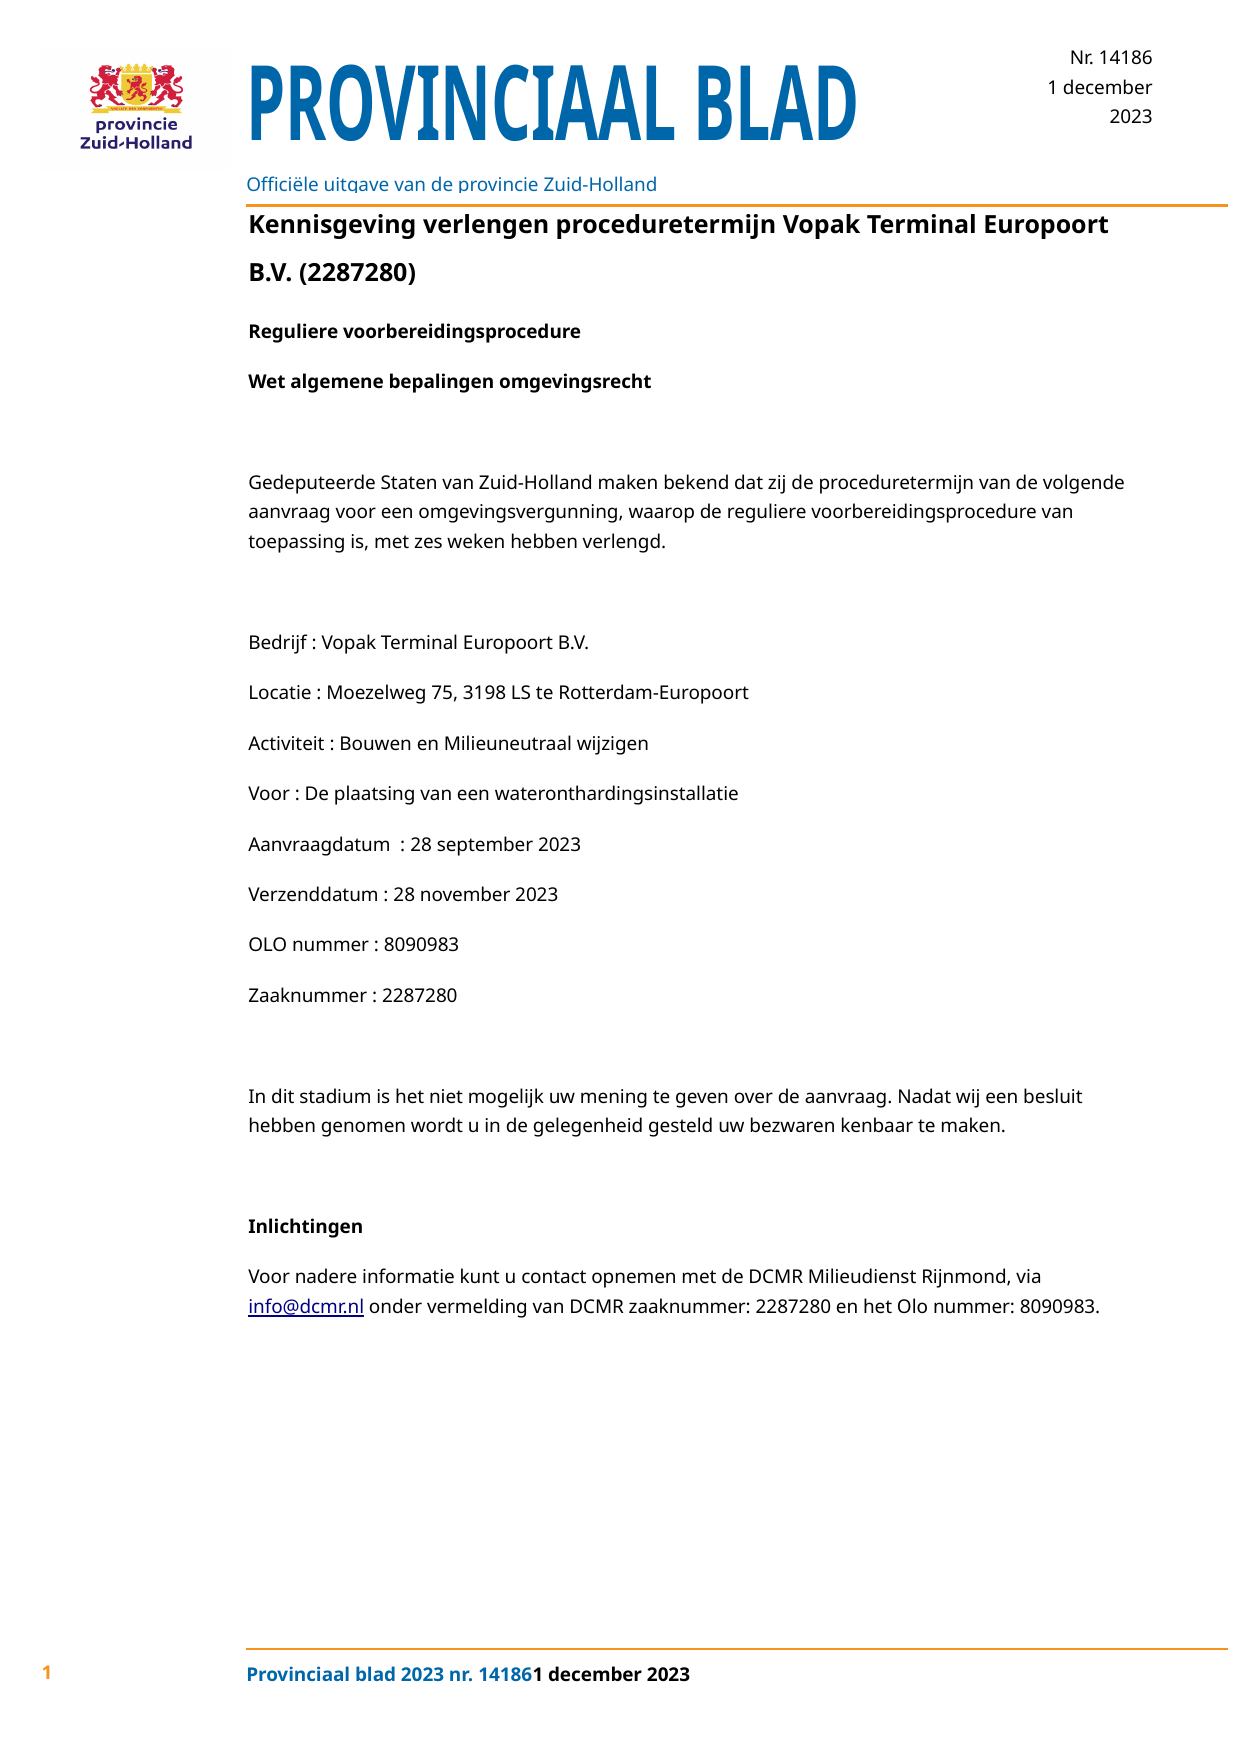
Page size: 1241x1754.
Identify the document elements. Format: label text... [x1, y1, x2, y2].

text Wet algemene bepalingen omgevingsrecht [248, 368, 1152, 394]
text Verzenddatum : 28 november 2023 [248, 881, 1152, 907]
text Bedrijf : Vopak Terminal Europoort B.V. [248, 629, 1152, 655]
text OLO nummer : 8090983 [248, 932, 1152, 957]
text Gedeputeerde Staten van Zuid-Holland maken bekend dat zij de proceduretermijn van de volgende aanvraag voor een omgevingsvergunning, waarop de reguliere voorbereidingsprocedure van toepassing is, met zes weken hebben verlengd. [248, 469, 1152, 554]
text Reguliere voorbereidingsprocedure [248, 318, 1152, 344]
text Inlichtingen [248, 1213, 1152, 1239]
text Zaaknummer : 2287280 [248, 982, 1152, 1008]
text Aanvraagdatum : 28 september 2023 [248, 831, 1152, 857]
picture [41, 47, 231, 172]
text Kennisgeving verlengen proceduretermijn Vopak Terminal Europoort B.V. (2287280) [248, 207, 1152, 288]
text Voor : De plaatsing van een wateronthardingsinstallatie [248, 780, 1152, 806]
text Voor nadere informatie kunt u contact opnemen met de DCMR Milieudienst Rijnmond, via info@dcmr.nl onder vermelding van DCMR zaaknummer: 2287280 en het Olo nummer: 8090983. [248, 1264, 1152, 1319]
text Activiteit : Bouwen en Milieuneutraal wijzigen [248, 730, 1152, 756]
text Locatie : Moezelweg 75, 3198 LS te Rotterdam-Europoort [248, 679, 1152, 705]
text In dit stadium is het niet mogelijk uw mening te geven over de aanvraag. Nadat wij een besluit hebben genomen wordt u in de gelegenheid gesteld uw bezwaren kenbaar te maken. [248, 1083, 1152, 1138]
